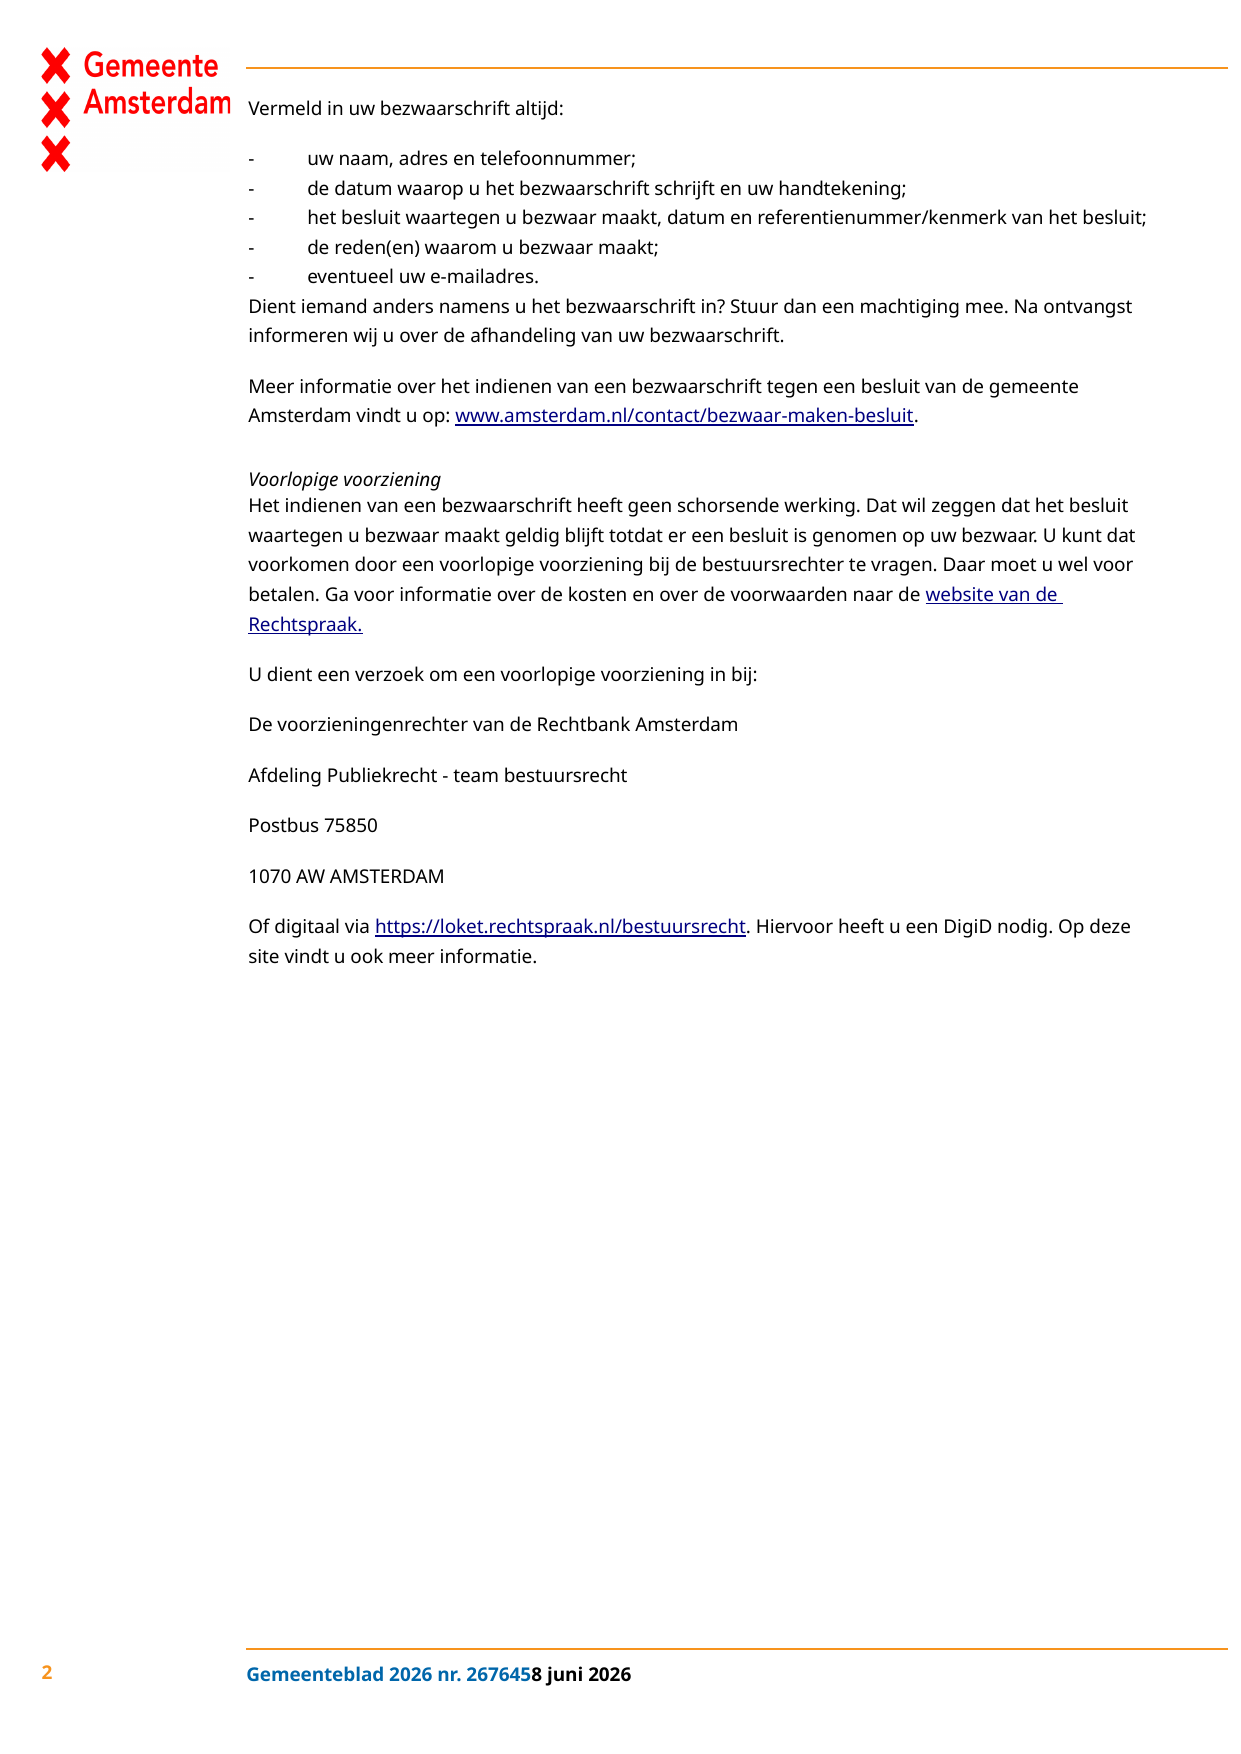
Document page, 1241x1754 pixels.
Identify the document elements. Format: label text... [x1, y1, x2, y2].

text Meer informatie over het indienen van een bezwaarschrift tegen een besluit van de gemeente Amsterdam vindt u op: www.amsterdam.nl/contact/bezwaar-maken-besluit. [248, 373, 1152, 428]
list de reden(en) waarom u bezwaar maakt; [248, 234, 1152, 260]
text Dient iemand anders namens u het bezwaarschrift in? Stuur dan een machtiging mee. Na ontvangst informeren wij u over de afhandeling van uw bezwaarschrift. [248, 293, 1152, 348]
text Voorlopige voorziening [248, 467, 1152, 492]
text De voorzieningenrechter van de Rechtbank Amsterdam [248, 712, 1152, 737]
text Het indienen van een bezwaarschrift heeft geen schorsende werking. Dat wil zeggen dat het besluit waartegen u bezwaar maakt geldig blijft totdat er een besluit is genomen op uw bezwaar. U kunt dat voorkomen door een voorlopige voorziening bij de bestuursrechter te vragen. Daar moet u wel voor betalen. Ga voor informatie over de kosten en over de voorwaarden naar de website van de Rechtspraak. [248, 492, 1152, 636]
list de datum waarop u het bezwaarschrift schrijft en uw handtekening; [248, 175, 1152, 201]
list uw naam, adres en telefoonnummer; [248, 145, 1152, 171]
text Afdeling Publiekrecht - team bestuursrecht [248, 762, 1152, 788]
text 1070 AW AMSTERDAM [248, 863, 1152, 888]
text U dient een verzoek om een voorlopige voorziening in bij: [248, 661, 1152, 687]
picture [41, 47, 231, 172]
list eventueel uw e-mailadres. [248, 263, 1152, 289]
text Postbus 75850 [248, 812, 1152, 838]
text Of digitaal via https://loket.rechtspraak.nl/bestuursrecht. Hiervoor heeft u een DigiD nodig. Op deze site vindt u ook meer informatie. [248, 913, 1152, 968]
list het besluit waartegen u bezwaar maakt, datum en referentienummer/kenmerk van het besluit; [248, 204, 1152, 230]
text Vermeld in uw bezwaarschrift altijd: [248, 95, 1152, 121]
